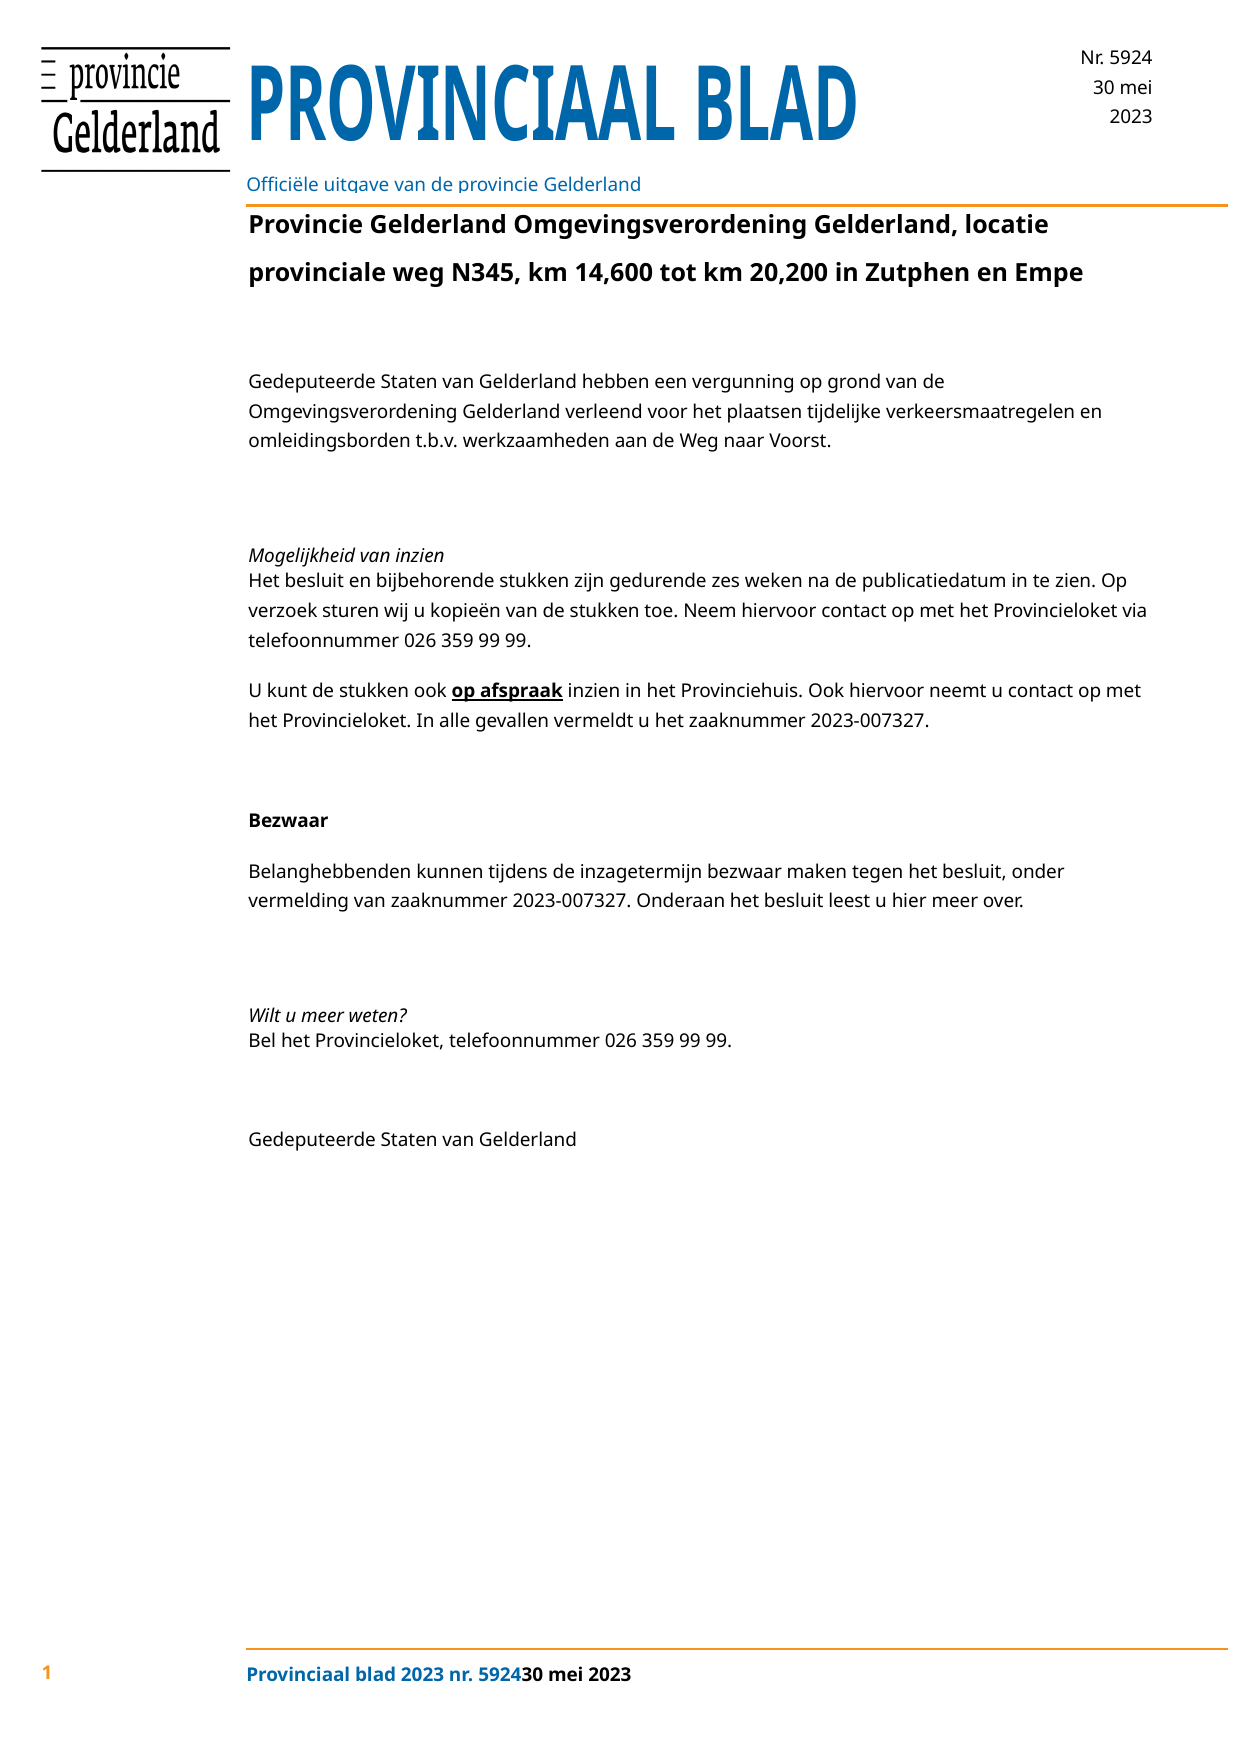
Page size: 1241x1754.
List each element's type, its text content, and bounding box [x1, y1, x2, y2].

text Belanghebbenden kunnen tijdens de inzagetermijn bezwaar maken tegen het besluit, onder vermelding van zaaknummer 2023-007327. Onderaan het besluit leest u hier meer over. [248, 858, 1152, 913]
text Wilt u meer weten? [248, 1002, 1152, 1028]
text Mogelijkheid van inzien [248, 542, 1152, 568]
text Provincie Gelderland Omgevingsverordening Gelderland, locatie provinciale weg N345, km 14,600 tot km 20,200 in Zutphen en Empe [248, 207, 1152, 288]
text Gedeputeerde Staten van Gelderland hebben een vergunning op grond van de Omgevingsverordening Gelderland verleend voor het plaatsen tijdelijke verkeersmaatregelen en omleidingsborden t.b.v. werkzaamheden aan de Weg naar Voorst. [248, 368, 1152, 453]
text Bezwaar [248, 808, 1152, 833]
text Het besluit en bijbehorende stukken zijn gedurende zes weken na de publicatiedatum in te zien. Op verzoek sturen wij u kopieën van de stukken toe. Neem hiervoor contact op met het Provincieloket via telefoonnummer 026 359 99 99. [248, 568, 1152, 652]
text Gedeputeerde Staten van Gelderland [248, 1126, 1152, 1152]
text U kunt de stukken ook op afspraak inzien in het Provinciehuis. Ook hiervoor neemt u contact op met het Provincieloket. In alle gevallen vermeldt u het zaaknummer 2023-007327. [248, 677, 1152, 732]
picture [41, 47, 231, 172]
text Bel het Provincieloket, telefoonnummer 026 359 99 99. [248, 1028, 1152, 1053]
